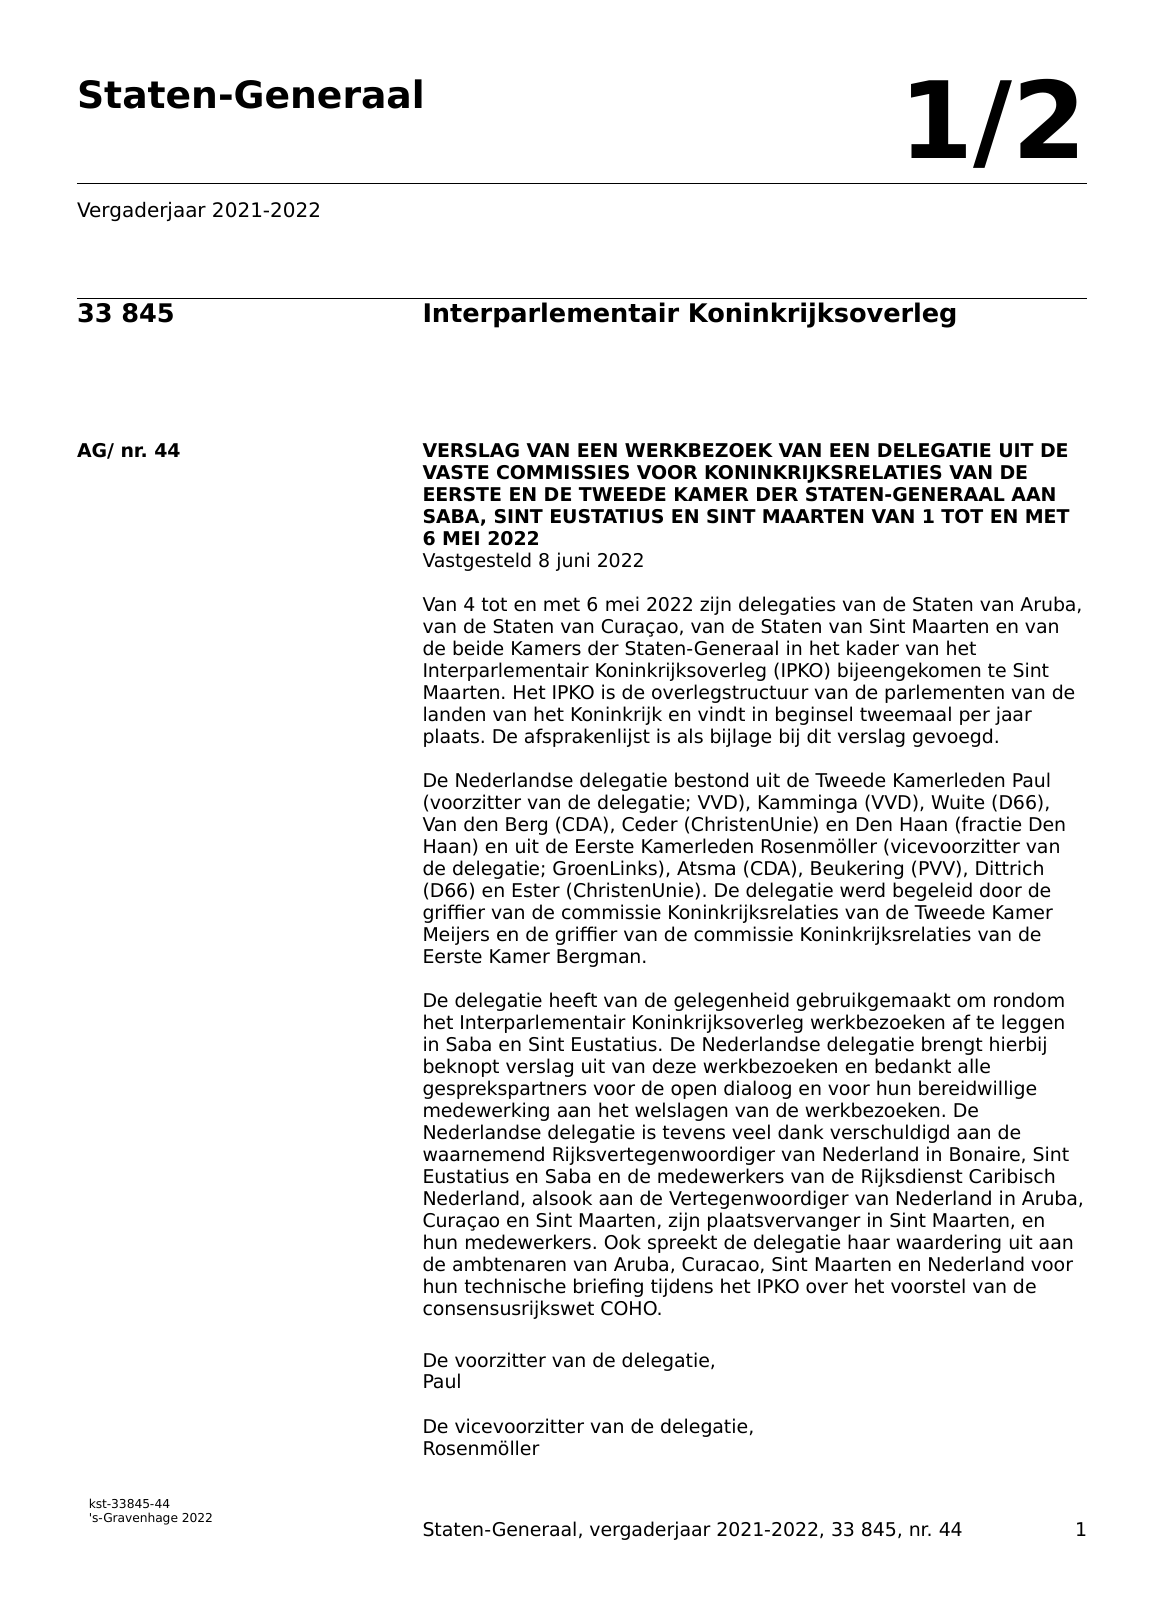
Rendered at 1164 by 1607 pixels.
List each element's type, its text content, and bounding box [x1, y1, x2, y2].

text De Nederlandse delegatie bestond uit de Tweede Kamerleden Paul (voorzitter van de delegatie; VVD), Kamminga (VVD), Wuite (D66), Van den Berg (CDA), Ceder (ChristenUnie) en Den Haan (fractie Den Haan) en uit de Eerste Kamerleden Rosenmöller (vicevoorzitter van de delegatie; GroenLinks), Atsma (CDA), Beukering (PVV), Dittrich (D66) en Ester (ChristenUnie). De delegatie werd begeleid door de griffier van de commissie Koninkrijksrelaties van de Tweede Kamer Meijers en de griffier van de commissie Koninkrijksrelaties van de Eerste Kamer Bergman. [422, 770, 1087, 968]
table_header Staten-Generaal [77, 59, 886, 183]
table_header 1/2 [886, 59, 1087, 183]
text De vicevoorzitter van de delegatie, Rosenmöller [422, 1416, 1087, 1459]
text De delegatie heeft van de gelegenheid gebruikgemaakt om rondom het Interparlementair Koninkrijksoverleg werkbezoeken af te leggen in Saba en Sint Eustatius. De Nederlandse delegatie brengt hierbij beknopt verslag uit van deze werkbezoeken en bedankt alle gesprekspartners voor de open dialoog en voor hun bereidwillige medewerking aan het welslagen van de werkbezoeken. De Nederlandse delegatie is tevens veel dank verschuldigd aan de waarnemend Rijksvertegenwoordiger van Nederland in Bonaire, Sint Eustatius en Saba en de medewerkers van de Rijksdienst Caribisch Nederland, alsook aan de Vertegenwoordiger van Nederland in Aruba, Curaçao en Sint Maarten, zijn plaatsvervanger in Sint Maarten, en hun medewerkers. Ook spreekt de delegatie haar waardering uit aan de ambtenaren van Aruba, Curacao, Sint Maarten en Nederland voor hun technische briefing tijdens het IPKO over het voorstel van de consensusrijkswet COHO. [422, 990, 1087, 1319]
subtitle 33 845 Interparlementair Koninkrijksoverleg [77, 299, 1087, 329]
text 's-Gravenhage 2022 [88, 1511, 323, 1525]
text De voorzitter van de delegatie, Paul [422, 1349, 1087, 1393]
subtitle AG/ nr. 44 VERSLAG VAN EEN WERKBEZOEK VAN EEN DELEGATIE UIT DE VASTE COMMISSIES VOOR KONINKRIJKSRELATIES VAN DE EERSTE EN DE TWEEDE KAMER DER STATEN-GENERAAL AAN SABA, SINT EUSTATIUS EN SINT MAARTEN VAN 1 TOT EN MET 6 MEI 2022 [77, 440, 1087, 549]
table_cell Vergaderjaar 2021-2022 [77, 184, 1087, 298]
text Vastgesteld 8 juni 2022 [422, 549, 1087, 572]
text Van 4 tot en met 6 mei 2022 zijn delegaties van de Staten van Aruba, van de Staten van Curaçao, van de Staten van Sint Maarten en van de beide Kamers der Staten-Generaal in het kader van het Interparlementair Koninkrijksoverleg (IPKO) bijeengekomen te Sint Maarten. Het IPKO is de overlegstructuur van de parlementen van de landen van het Koninkrijk en vindt in beginsel tweemaal per jaar plaats. De afsprakenlijst is als bijlage bij dit verslag gevoegd. [422, 594, 1087, 748]
text kst-33845-44 [88, 1497, 323, 1511]
